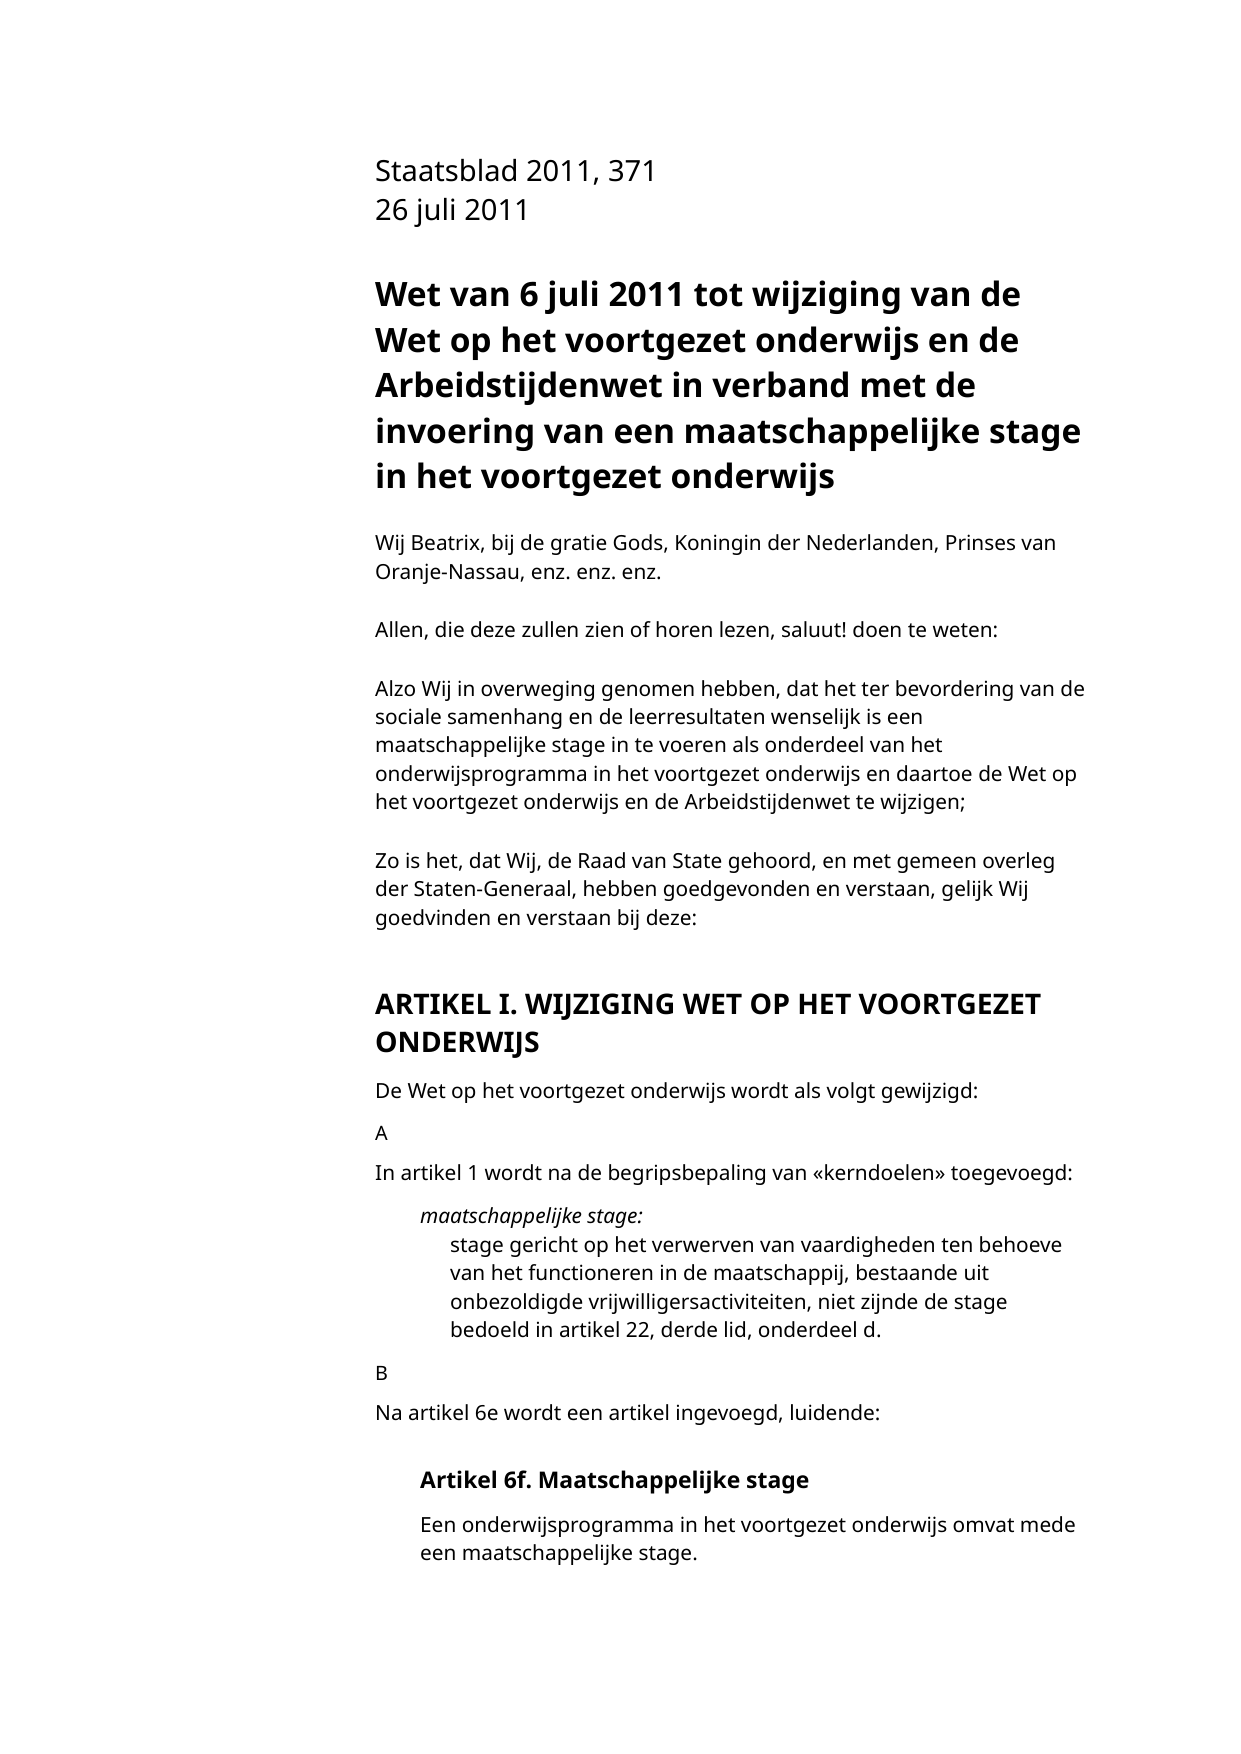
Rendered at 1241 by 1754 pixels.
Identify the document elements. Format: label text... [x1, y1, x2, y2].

subtitle ARTIKEL I. WIJZIGING WET OP HET VOORTGEZET ONDERWIJS [375, 984, 1090, 1061]
text stage gericht op het verwerven van vaardigheden ten behoeve van het functioneren in de maatschappij, bestaande uit onbezoldigde vrijwilligersactiviteiten, niet zijnde de stage bedoeld in artikel 22, derde lid, onderdeel d. [450, 1230, 1090, 1344]
text Allen, die deze zullen zien of horen lezen, saluut! doen te weten: [375, 615, 1090, 644]
text Na artikel 6e wordt een artikel ingevoegd, luidende: [375, 1398, 1090, 1426]
text Wij Beatrix, bij de gratie Gods, Koningin der Nederlanden, Prinses van Oranje-Nassau, enz. enz. enz. [375, 528, 1090, 585]
text Een onderwijsprogramma in het voortgezet onderwijs omvat mede een maatschappelijke stage. [420, 1510, 1090, 1567]
text Zo is het, dat Wij, de Raad van State gehoord, en met gemeen overleg der Staten-Generaal, hebben goedgevonden en verstaan, gelijk Wij goedvinden en verstaan bij deze: [375, 846, 1090, 931]
subtitle Artikel 6f. Maatschappelijke stage [420, 1463, 1090, 1495]
text A [375, 1119, 1090, 1146]
subtitle Wet van 6 juli 2011 tot wijziging van de Wet op het voortgezet onderwijs en de Arbeidstijdenwet in verband met de invoering van een maatschappelijke stage in het voortgezet onderwijs [375, 271, 1090, 498]
text Alzo Wij in overweging genomen hebben, dat het ter bevordering van de sociale samenhang en de leerresultaten wenselijk is een maatschappelijke stage in te voeren als onderdeel van het onderwijsprogramma in het voortgezet onderwijs en daartoe de Wet op het voortgezet onderwijs en de Arbeidstijdenwet te wijzigen; [375, 674, 1090, 816]
text 26 juli 2011 [375, 190, 1090, 229]
text B [375, 1359, 1090, 1386]
text In artikel 1 wordt na de begripsbepaling van «kerndoelen» toegevoegd: [375, 1158, 1090, 1187]
text maatschappelijke stage: [420, 1202, 1090, 1230]
text Staatsblad 2011, 371 [375, 150, 1090, 190]
text De Wet op het voortgezet onderwijs wordt als volgt gewijzigd: [375, 1076, 1090, 1104]
